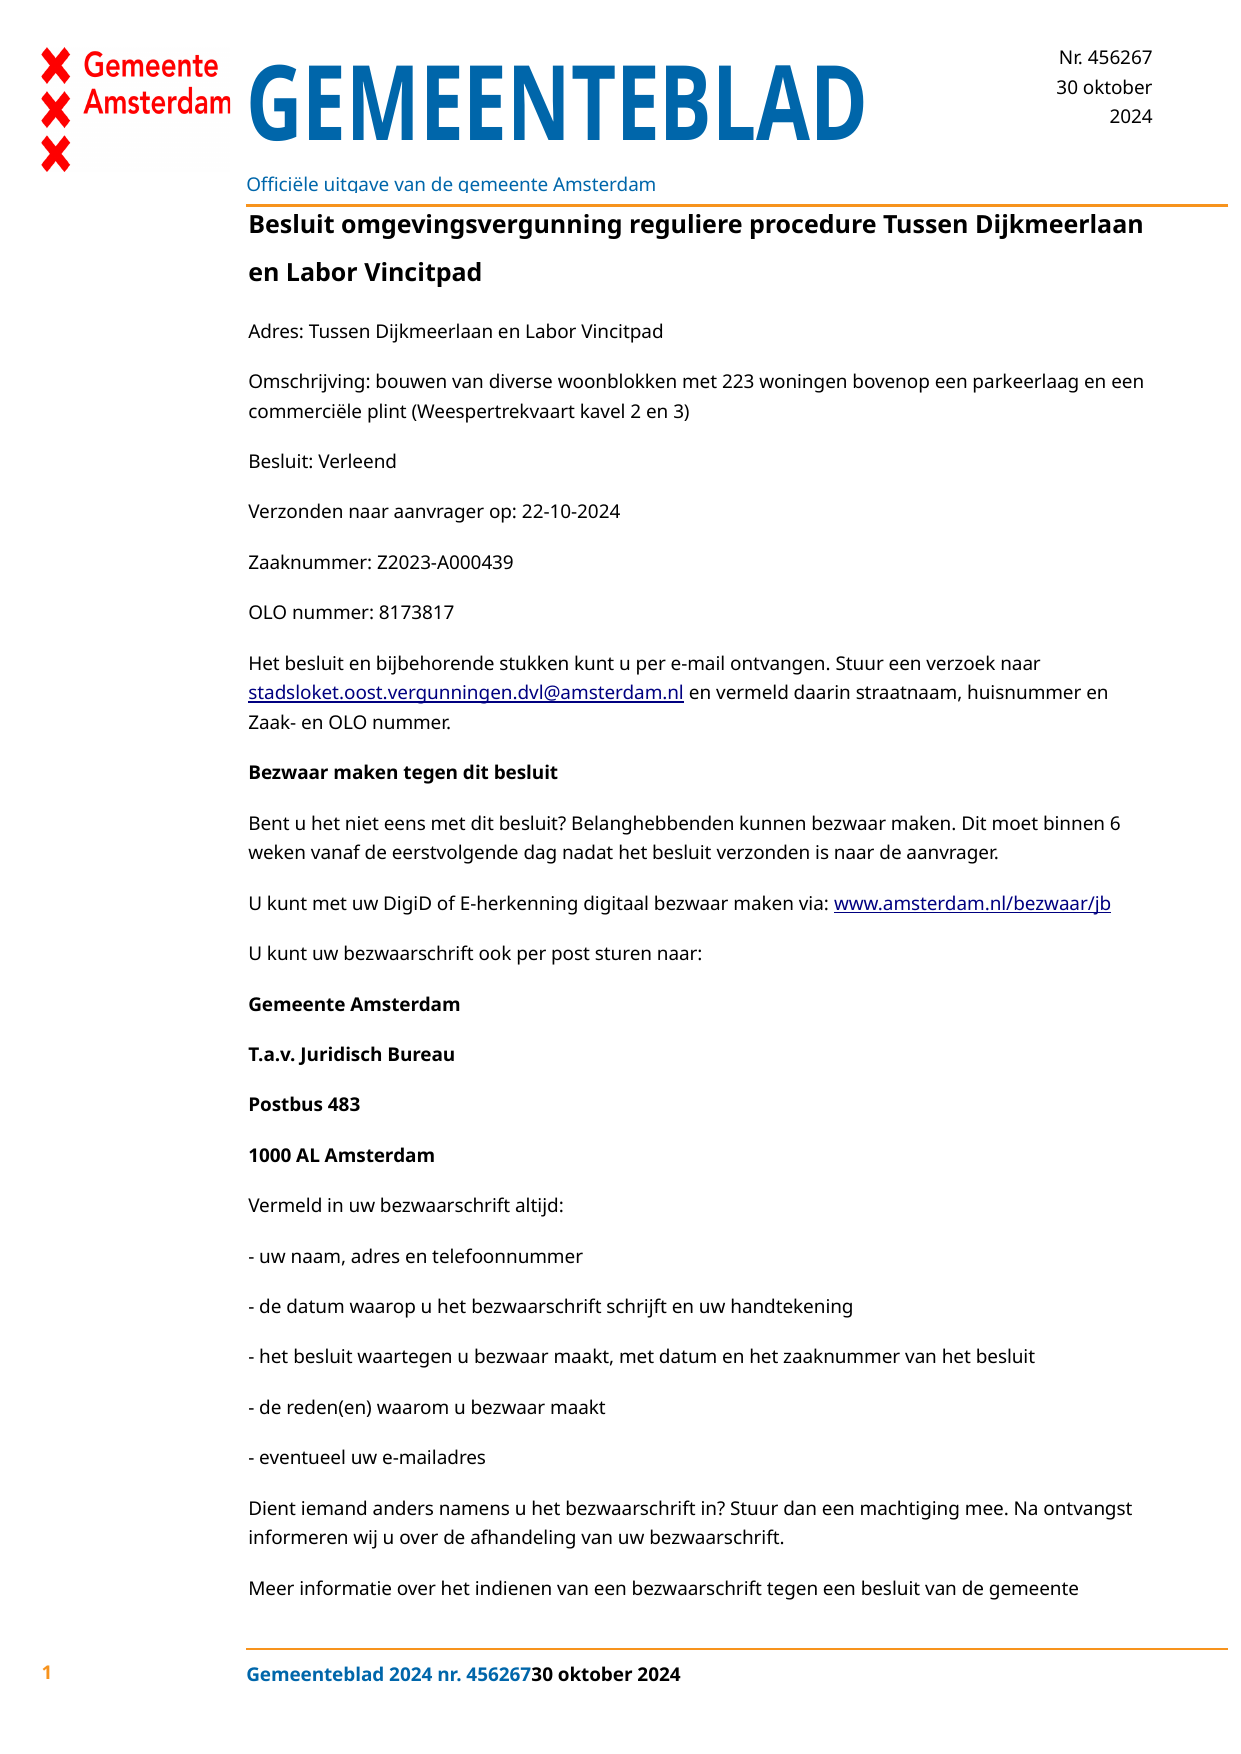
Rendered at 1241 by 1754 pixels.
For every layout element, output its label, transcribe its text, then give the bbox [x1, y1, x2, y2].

text Bent u het niet eens met dit besluit? Belanghebbenden kunnen bezwaar maken. Dit moet binnen 6 weken vanaf de eerstvolgende dag nadat het besluit verzonden is naar de aanvrager. [248, 810, 1152, 865]
text OLO nummer: 8173817 [248, 599, 1152, 625]
text 1000 AL Amsterdam [248, 1142, 1152, 1168]
text Gemeente Amsterdam [248, 991, 1152, 1017]
text Besluit omgevingsvergunning reguliere procedure Tussen Dijkmeerlaan en Labor Vincitpad [248, 207, 1152, 288]
text Postbus 483 [248, 1092, 1152, 1117]
text Bezwaar maken tegen dit besluit [248, 759, 1152, 785]
text Dient iemand anders namens u het bezwaarschrift in? Stuur dan een machtiging mee. Na ontvangst informeren wij u over de afhandeling van uw bezwaarschrift. [248, 1495, 1152, 1550]
text - de datum waarop u het bezwaarschrift schrijft en uw handtekening [248, 1293, 1152, 1319]
text - eventueel uw e-mailadres [248, 1444, 1152, 1470]
text U kunt uw bezwaarschrift ook per post sturen naar: [248, 940, 1152, 966]
text - uw naam, adres en telefoonnummer [248, 1243, 1152, 1269]
text - de reden(en) waarom u bezwaar maakt [248, 1394, 1152, 1420]
text Vermeld in uw bezwaarschrift altijd: [248, 1192, 1152, 1218]
text Het besluit en bijbehorende stukken kunt u per e-mail ontvangen. Stuur een verzoek naar stadsloket.oost.vergunningen.dvl@amsterdam.nl en vermeld daarin straatnaam, huisnummer en Zaak- en OLO nummer. [248, 650, 1152, 735]
text T.a.v. Juridisch Bureau [248, 1041, 1152, 1067]
text Omschrijving: bouwen van diverse woonblokken met 223 woningen bovenop een parkeerlaag en een commerciële plint (Weespertrekvaart kavel 2 en 3) [248, 368, 1152, 424]
text Adres: Tussen Dijkmeerlaan en Labor Vincitpad [248, 318, 1152, 344]
text U kunt met uw DigiD of E-herkenning digitaal bezwaar maken via: www.amsterdam.nl/bezwaar/jb [248, 890, 1152, 916]
text - het besluit waartegen u bezwaar maakt, met datum en het zaaknummer van het besluit [248, 1344, 1152, 1369]
picture [41, 47, 231, 172]
text Verzonden naar aanvrager op: 22-10-2024 [248, 499, 1152, 524]
text Meer informatie over het indienen van een bezwaarschrift tegen een besluit van de gemeente [248, 1575, 1152, 1601]
text Zaaknummer: Z2023-A000439 [248, 549, 1152, 575]
text Besluit: Verleend [248, 448, 1152, 474]
